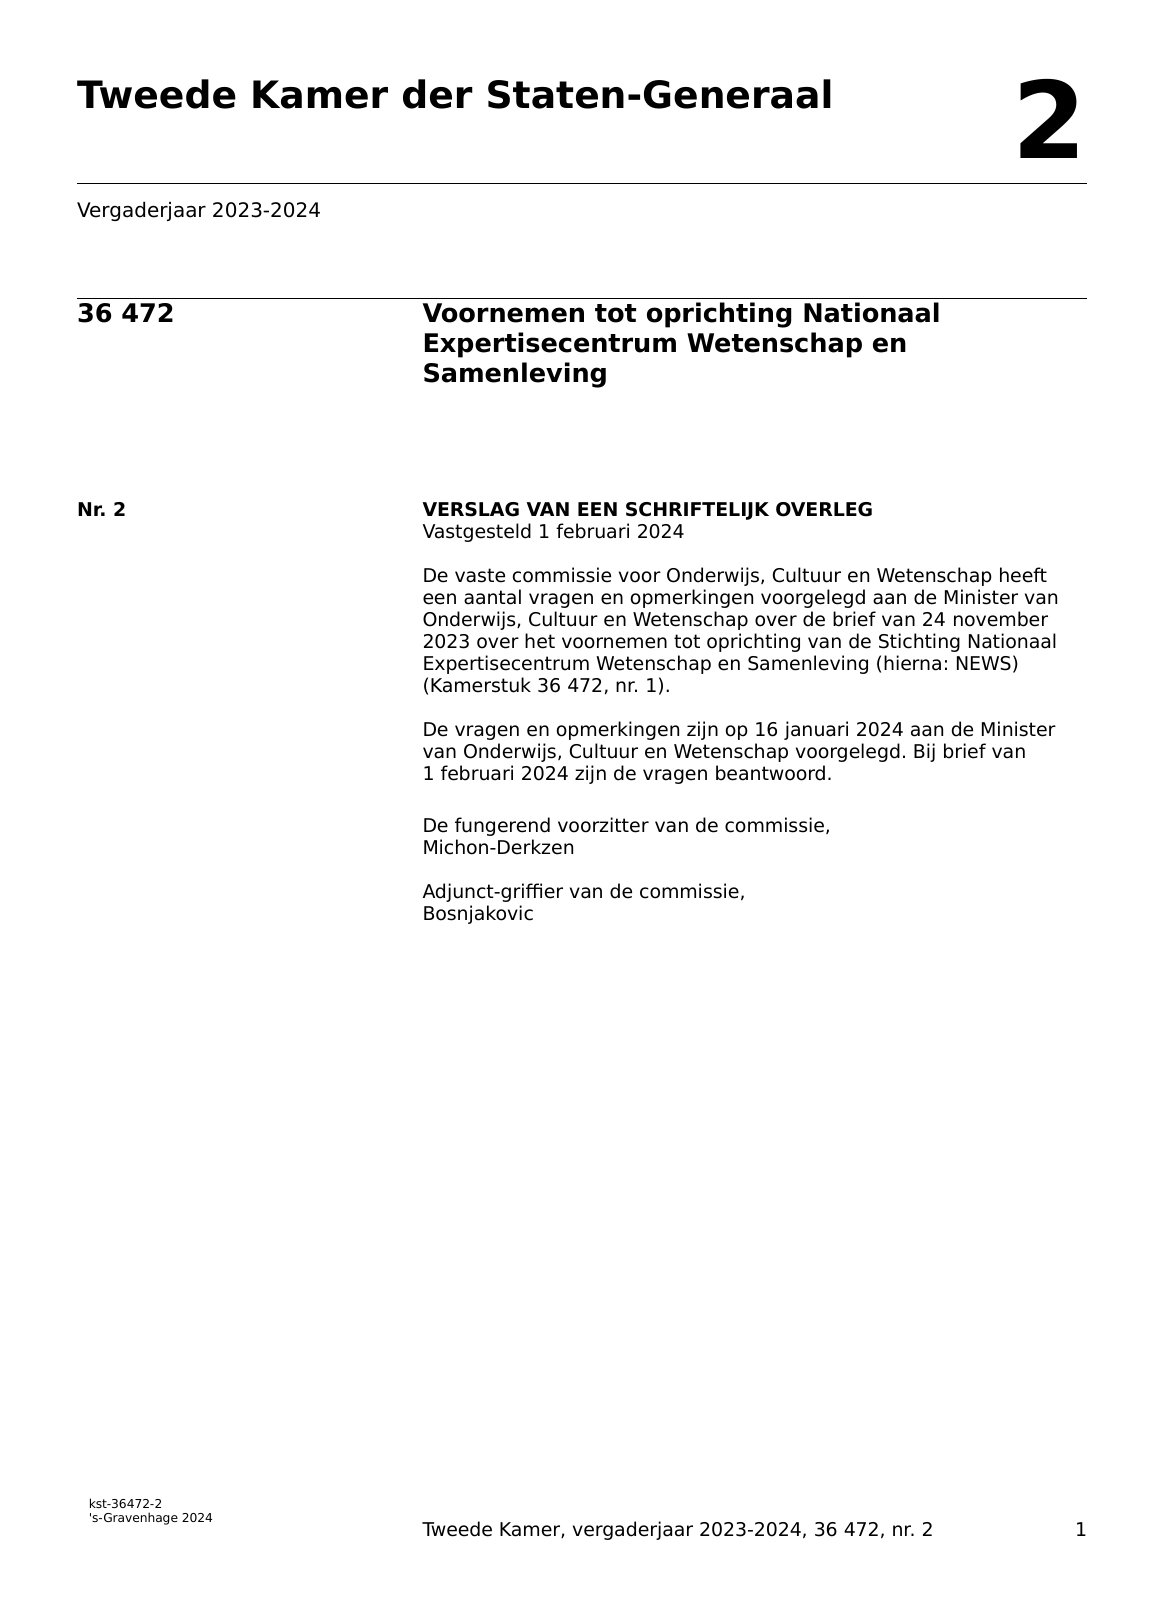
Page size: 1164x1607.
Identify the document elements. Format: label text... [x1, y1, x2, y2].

text Adjunct-griffier van de commissie, Bosnjakovic [422, 881, 1087, 925]
table_header Tweede Kamer der Staten-Generaal [77, 59, 886, 183]
table_header 2 [886, 59, 1087, 183]
text De fungerend voorzitter van de commissie, Michon-Derkzen [422, 815, 1087, 859]
table_cell Vergaderjaar 2023-2024 [77, 184, 1087, 298]
text De vragen en opmerkingen zijn op 16 januari 2024 aan de Minister van Onderwijs, Cultuur en Wetenschap voorgelegd. Bij brief van 1 februari 2024 zijn de vragen beantwoord. [422, 719, 1087, 785]
text kst-36472-2 [88, 1497, 323, 1511]
subtitle 36 472 Voornemen tot oprichting Nationaal Expertisecentrum Wetenschap en Samenleving [77, 299, 1087, 388]
text De vaste commissie voor Onderwijs, Cultuur en Wetenschap heeft een aantal vragen en opmerkingen voorgelegd aan de Minister van Onderwijs, Cultuur en Wetenschap over de brief van 24 november 2023 over het voornemen tot oprichting van de Stichting Nationaal Expertisecentrum Wetenschap en Samenleving (hierna: NEWS) (Kamerstuk 36 472, nr. 1). [422, 565, 1087, 697]
text Vastgesteld 1 februari 2024 [422, 521, 1087, 543]
text 's-Gravenhage 2024 [88, 1511, 323, 1525]
subtitle Nr. 2 VERSLAG VAN EEN SCHRIFTELIJK OVERLEG [77, 499, 1087, 521]
